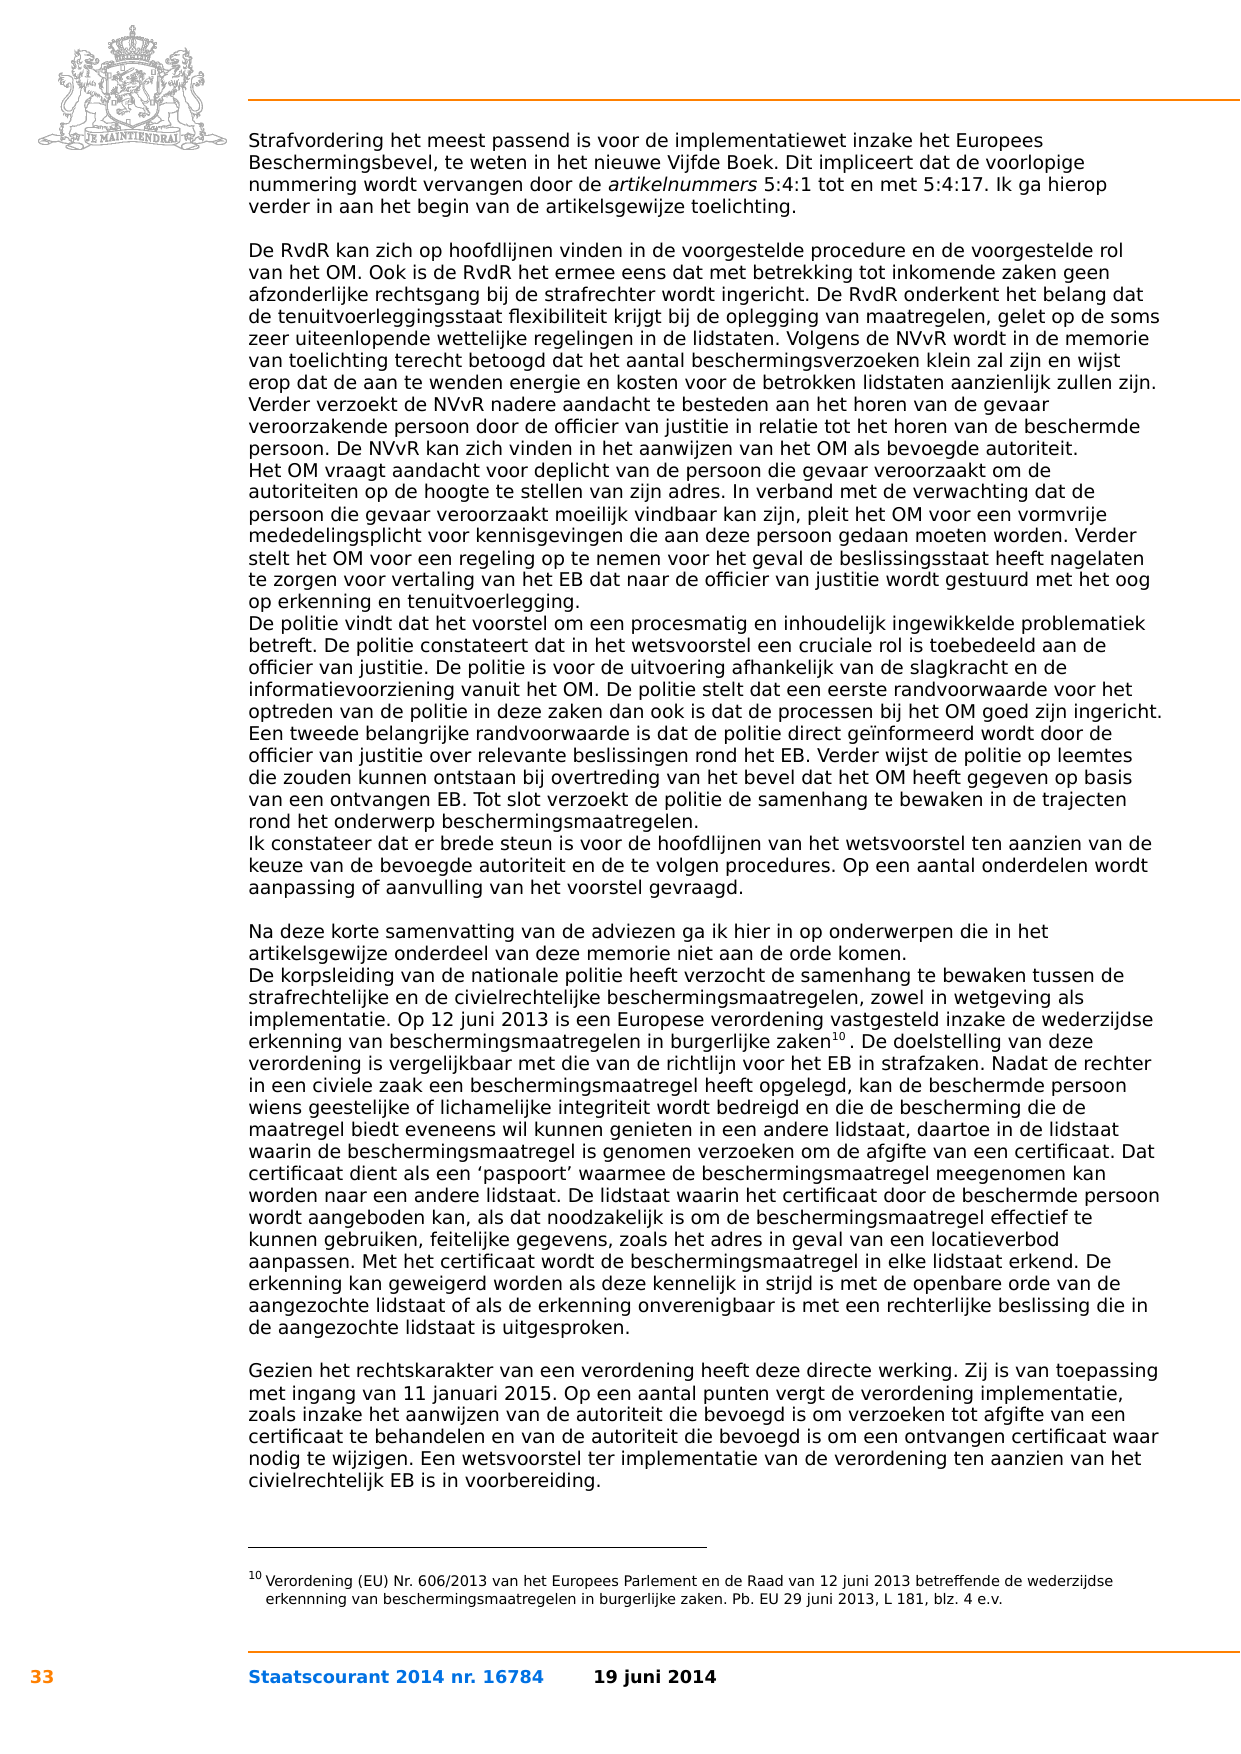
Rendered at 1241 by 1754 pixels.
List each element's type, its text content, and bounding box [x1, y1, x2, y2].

text Gezien het rechtskarakter van een verordening heeft deze directe werking. Zij is van toepassing met ingang van 11 januari 2015. Op een aantal punten vergt de verordening implementatie, zoals inzake het aanwijzen van de autoriteit die bevoegd is om verzoeken tot afgifte van een certificaat te behandelen en van de autoriteit die bevoegd is om een ontvangen certificaat waar nodig te wijzigen. Een wetsvoorstel ter implementatie van de verordening ten aanzien van het civielrechtelijk EB is in voorbereiding. [248, 1360, 1163, 1492]
text De korpsleiding van de nationale politie heeft verzocht de samenhang te bewaken tussen de strafrechtelijke en de civielrechtelijke beschermingsmaatregelen, zowel in wetgeving als implementatie. Op 12 juni 2013 is een Europese verordening vastgesteld inzake de wederzijdse erkenning van beschermingsmaatregelen in burgerlijke zaken. De doelstelling van deze verordening is vergelijkbaar met die van de richtlijn voor het EB in strafzaken. Nadat de rechter in een civiele zaak een beschermingsmaatregel heeft opgelegd, kan de beschermde persoon wiens geestelijke of lichamelijke integriteit wordt bedreigd en die de bescherming die de maatregel biedt eveneens wil kunnen genieten in een andere lidstaat, daartoe in de lidstaat waarin de beschermingsmaatregel is genomen verzoeken om de afgifte van een certificaat. Dat certificaat dient als een ‘paspoort’ waarmee de beschermingsmaatregel meegenomen kan worden naar een andere lidstaat. De lidstaat waarin het certificaat door de beschermde persoon wordt aangeboden kan, als dat noodzakelijk is om de beschermingsmaatregel effectief te kunnen gebruiken, feitelijke gegevens, zoals het adres in geval van een locatieverbod aanpassen. Met het certificaat wordt de beschermingsmaatregel in elke lidstaat erkend. De erkenning kan geweigerd worden als deze kennelijk in strijd is met de openbare orde van de aangezochte lidstaat of als de erkenning onverenigbaar is met een rechterlijke beslissing die in de aangezochte lidstaat is uitgesproken. [248, 965, 1163, 1338]
text De politie vindt dat het voorstel om een procesmatig en inhoudelijk ingewikkelde problematiek betreft. De politie constateert dat in het wetsvoorstel een cruciale rol is toebedeeld aan de officier van justitie. De politie is voor de uitvoering afhankelijk van de slagkracht en de informatievoorziening vanuit het OM. De politie stelt dat een eerste randvoorwaarde voor het optreden van de politie in deze zaken dan ook is dat de processen bij het OM goed zijn ingericht. Een tweede belangrijke randvoorwaarde is dat de politie direct geïnformeerd wordt door de officier van justitie over relevante beslissingen rond het EB. Verder wijst de politie op leemtes die zouden kunnen ontstaan bij overtreding van het bevel dat het OM heeft gegeven op basis van een ontvangen EB. Tot slot verzoekt de politie de samenhang te bewaken in de trajecten rond het onderwerp beschermingsmaatregelen. [248, 613, 1163, 833]
text De RvdR kan zich op hoofdlijnen vinden in de voorgestelde procedure en de voorgestelde rol van het OM. Ook is de RvdR het ermee eens dat met betrekking tot inkomende zaken geen afzonderlijke rechtsgang bij de strafrechter wordt ingericht. De RvdR onderkent het belang dat de tenuitvoerleggingsstaat flexibiliteit krijgt bij de oplegging van maatregelen, gelet op de soms zeer uiteenlopende wettelijke regelingen in de lidstaten. Volgens de NVvR wordt in de memorie van toelichting terecht betoogd dat het aantal beschermingsverzoeken klein zal zijn en wijst erop dat de aan te wenden energie en kosten voor de betrokken lidstaten aanzienlijk zullen zijn. Verder verzoekt de NVvR nadere aandacht te besteden aan het horen van de gevaar veroorzakende persoon door de officier van justitie in relatie tot het horen van de beschermde persoon. De NVvR kan zich vinden in het aanwijzen van het OM als bevoegde autoriteit. [248, 240, 1163, 459]
picture [38, 25, 227, 150]
text Na deze korte samenvatting van de adviezen ga ik hier in op onderwerpen die in het artikelsgewijze onderdeel van deze memorie niet aan de orde komen. [248, 921, 1163, 965]
text Het OM vraagt aandacht voor deplicht van de persoon die gevaar veroorzaakt om de autoriteiten op de hoogte te stellen van zijn adres. In verband met de verwachting dat de persoon die gevaar veroorzaakt moeilijk vindbaar kan zijn, pleit het OM voor een vormvrije mededelingsplicht voor kennisgevingen die aan deze persoon gedaan moeten worden. Verder stelt het OM voor een regeling op te nemen voor het geval de beslissingsstaat heeft nagelaten te zorgen voor vertaling van het EB dat naar de officier van justitie wordt gestuurd met het oog op erkenning en tenuitvoerlegging. [248, 459, 1163, 613]
text Verordening (EU) Nr. 606/2013 van het Europees Parlement en de Raad van 12 juni 2013 betreffende de wederzijdse erkennning van beschermingsmaatregelen in burgerlijke zaken. Pb. EU 29 juni 2013, L 181, blz. 4 e.v. [248, 1569, 1163, 1608]
text Strafvordering het meest passend is voor de implementatiewet inzake het Europees Beschermingsbevel, te weten in het nieuwe Vijfde Boek. Dit impliceert dat de voorlopige nummering wordt vervangen door de artikelnummers 5:4:1 tot en met 5:4:17. Ik ga hierop verder in aan het begin van de artikelsgewijze toelichting. [248, 130, 1163, 218]
text Ik constateer dat er brede steun is voor de hoofdlijnen van het wetsvoorstel ten aanzien van de keuze van de bevoegde autoriteit en de te volgen procedures. Op een aantal onderdelen wordt aanpassing of aanvulling van het voorstel gevraagd. [248, 833, 1163, 899]
